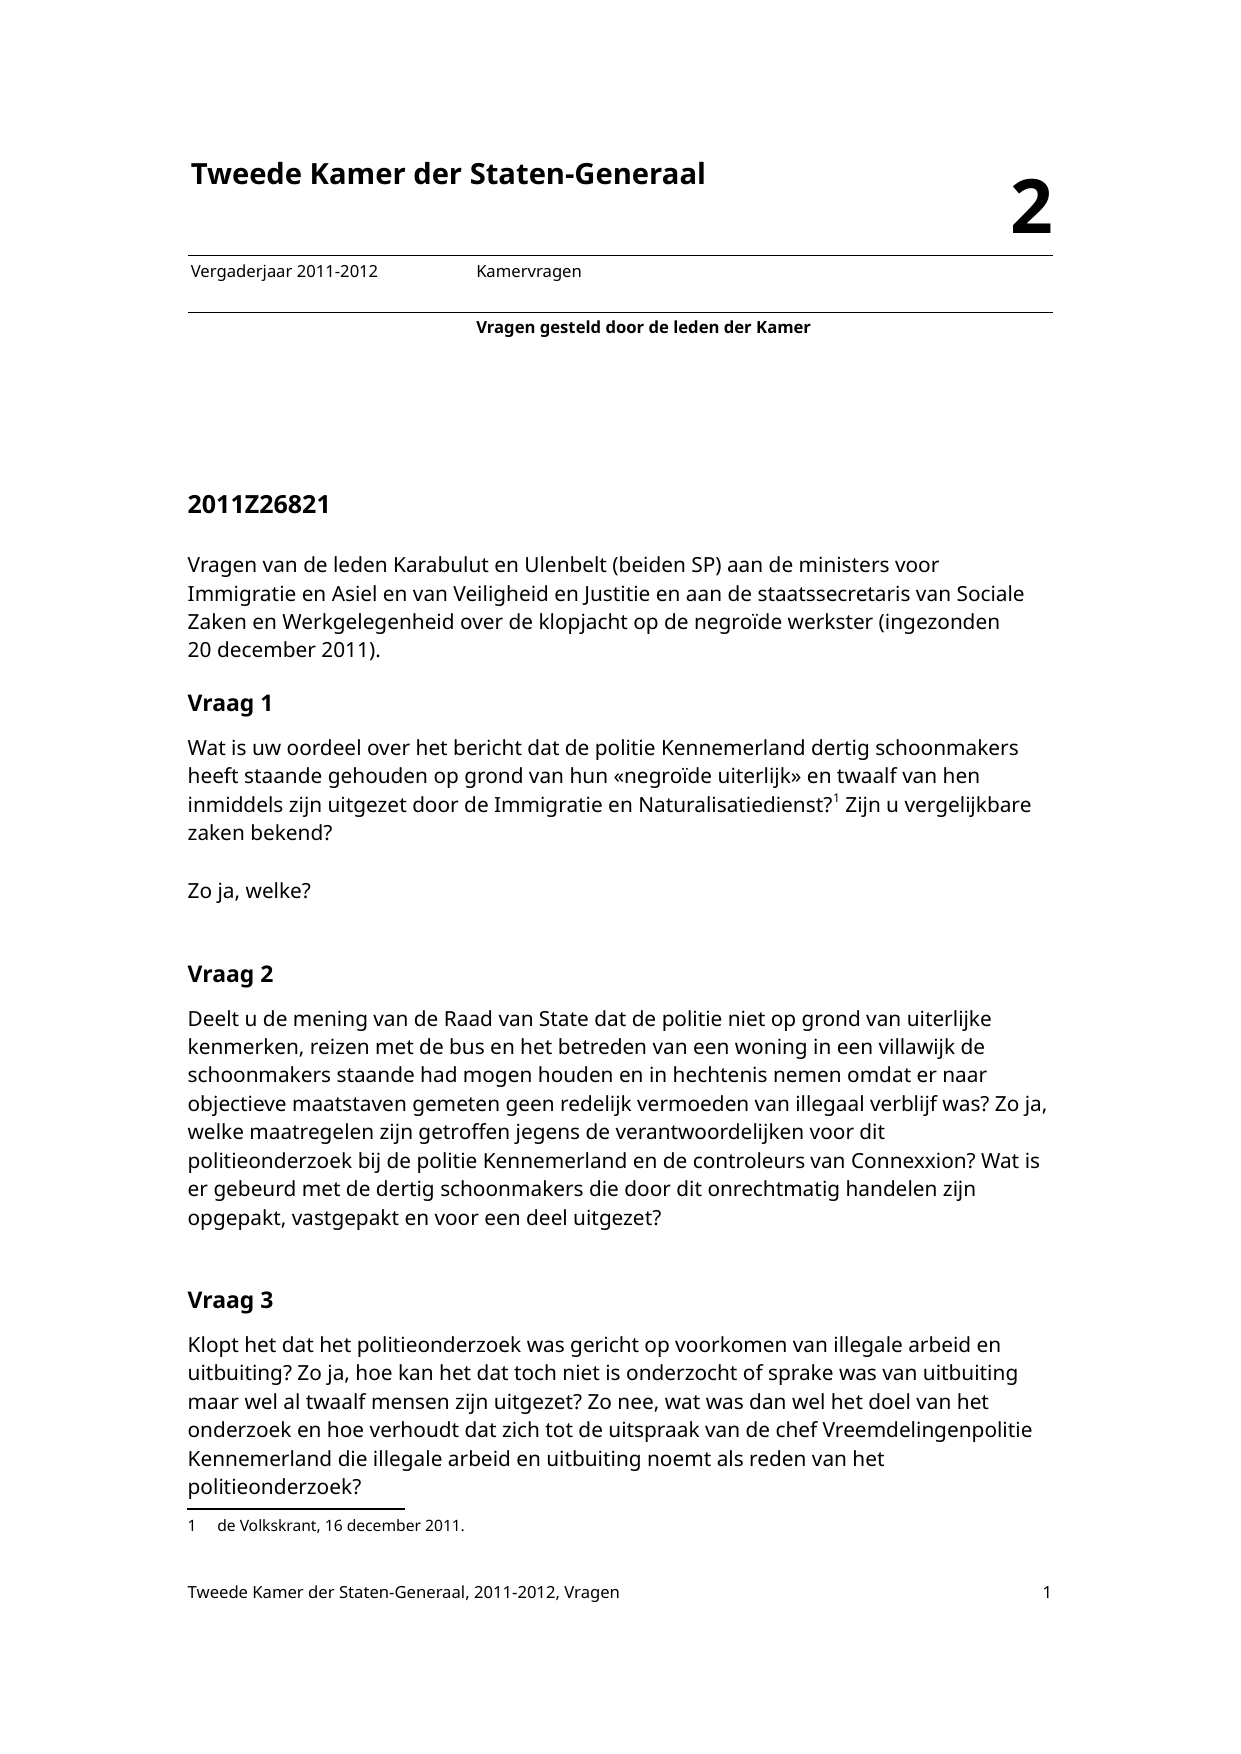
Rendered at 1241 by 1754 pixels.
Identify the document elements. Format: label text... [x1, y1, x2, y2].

text Zo ja, welke? [187, 877, 1053, 905]
text Wat is uw oordeel over het bericht dat de politie Kennemerland dertig schoonmakers heeft staande gehouden op grond van hun «negroïde uiterlijk» en twaalf van hen inmiddels zijn uitgezet door de Immigratie en Naturalisatiedienst? Zijn u vergelijkbare zaken bekend? [187, 733, 1053, 847]
text Deelt u de mening van de Raad van State dat de politie niet op grond van uiterlijke kenmerken, reizen met de bus en het betreden van een woning in een villawijk de schoonmakers staande had mogen houden en in hechtenis nemen omdat er naar objectieve maatstaven gemeten geen redelijk vermoeden van illegaal verblijf was? Zo ja, welke maatregelen zijn getroffen jegens de verantwoordelijken voor dit politieonderzoek bij de politie Kennemerland en de controleurs van Connexxion? Wat is er gebeurd met de dertig schoonmakers die door dit onrechtmatig handelen zijn opgepakt, vastgepakt en voor een deel uitgezet? [187, 1004, 1053, 1231]
text Vragen van de leden Karabulut en Ulenbelt (beiden SP) aan de ministers voor Immigratie en Asiel en van Veiligheid en Justitie en aan de staatssecretaris van Sociale Zaken en Werkgelegenheid over de klopjacht op de negroïde werkster (ingezonden 20 december 2011). [187, 550, 1053, 664]
subtitle Vraag 2 [187, 957, 1053, 989]
table_header 2 [880, 150, 1053, 255]
text de Volkskrant, 16 december 2011. [187, 1508, 1053, 1536]
table_cell Vragen gesteld door de leden der Kamer [473, 313, 1053, 339]
table_cell Vergaderjaar 2011-2012 [188, 256, 473, 312]
table_cell [188, 313, 473, 339]
subtitle Vraag 3 [187, 1284, 1053, 1315]
table_header Tweede Kamer der Staten-Generaal [188, 150, 879, 255]
table_cell Kamervragen [473, 256, 1053, 312]
text 2011Z26821 [187, 487, 1053, 521]
subtitle Vraag 1 [187, 687, 1053, 718]
text Klopt het dat het politieonderzoek was gericht op voorkomen van illegale arbeid en uitbuiting? Zo ja, hoe kan het dat toch niet is onderzocht of sprake was van uitbuiting maar wel al twaalf mensen zijn uitgezet? Zo nee, wat was dan wel het doel van het onderzoek en hoe verhoudt dat zich tot de uitspraak van de chef Vreemdelingenpolitie Kennemerland die illegale arbeid en uitbuiting noemt als reden van het politieonderzoek? [187, 1330, 1053, 1501]
